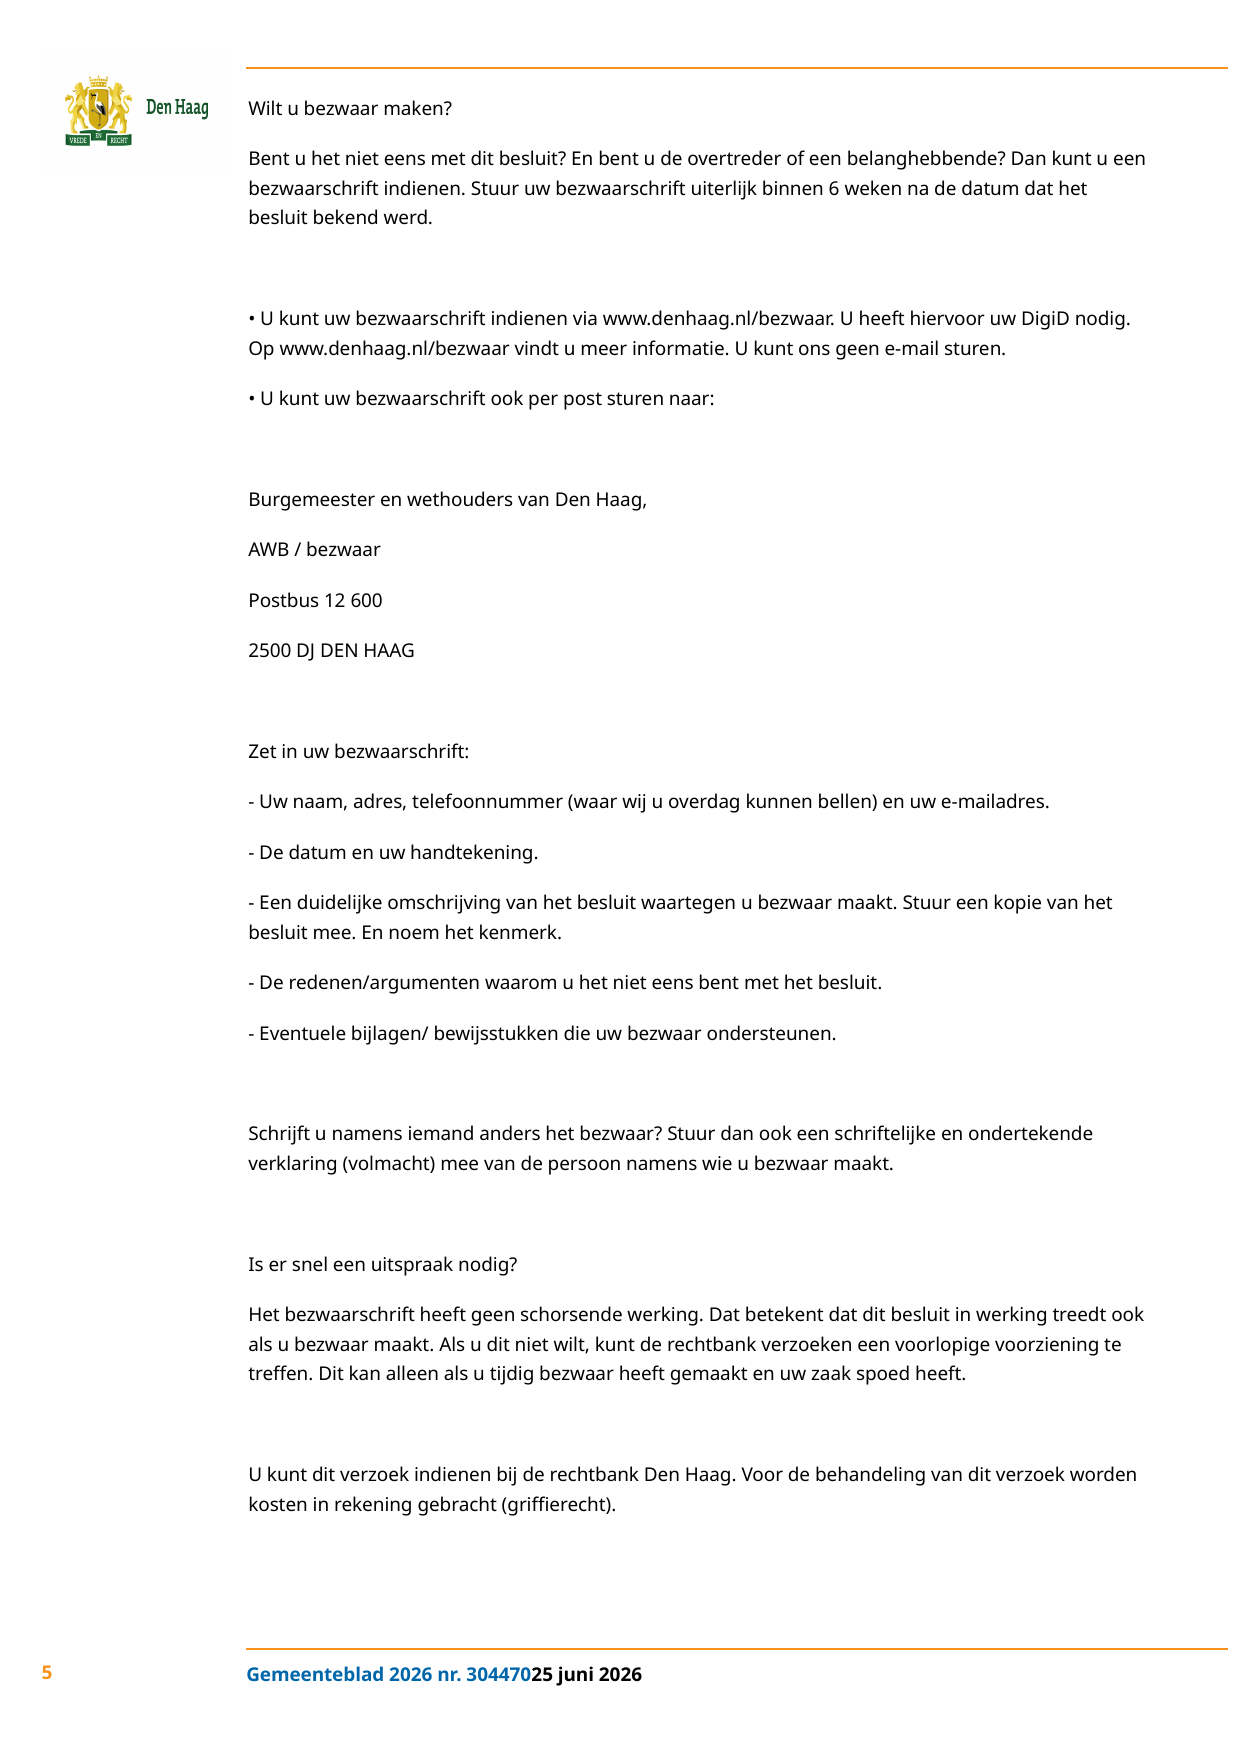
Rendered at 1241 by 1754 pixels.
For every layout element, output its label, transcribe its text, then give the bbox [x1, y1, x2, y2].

text Bent u het niet eens met dit besluit? En bent u de overtreder of een belanghebbende? Dan kunt u een bezwaarschrift indienen. Stuur uw bezwaarschrift uiterlijk binnen 6 weken na de datum dat het besluit bekend werd. [248, 145, 1152, 230]
text - Uw naam, adres, telefoonnummer (waar wij u overdag kunnen bellen) en uw e-mailadres. [248, 788, 1152, 814]
text AWB / bezwaar [248, 536, 1152, 562]
text 2500 DJ DEN HAAG [248, 637, 1152, 663]
text Zet in uw bezwaarschrift: [248, 738, 1152, 764]
text - De datum en uw handtekening. [248, 839, 1152, 865]
text Schrijft u namens iemand anders het bezwaar? Stuur dan ook een schriftelijke en ondertekende verklaring (volmacht) mee van de persoon namens wie u bezwaar maakt. [248, 1121, 1152, 1176]
text Burgemeester en wethouders van Den Haag, [248, 486, 1152, 512]
text Is er snel een uitspraak nodig? [248, 1251, 1152, 1277]
text Wilt u bezwaar maken? [248, 95, 1152, 121]
text Postbus 12 600 [248, 587, 1152, 613]
text - Een duidelijke omschrijving van het besluit waartegen u bezwaar maakt. Stuur een kopie van het besluit mee. En noem het kenmerk. [248, 889, 1152, 945]
text - Eventuele bijlagen/ bewijsstukken die uw bezwaar ondersteunen. [248, 1020, 1152, 1046]
text • U kunt uw bezwaarschrift ook per post sturen naar: [248, 385, 1152, 411]
text • U kunt uw bezwaarschrift indienen via www.denhaag.nl/bezwaar. U heeft hiervoor uw DigiD nodig. Op www.denhaag.nl/bezwaar vindt u meer informatie. U kunt ons geen e-mail sturen. [248, 305, 1152, 361]
text U kunt dit verzoek indienen bij de rechtbank Den Haag. Voor de behandeling van dit verzoek worden kosten in rekening gebracht (griffierecht). [248, 1461, 1152, 1517]
text - De redenen/argumenten waarom u het niet eens bent met het besluit. [248, 969, 1152, 995]
picture [41, 47, 231, 172]
text Het bezwaarschrift heeft geen schorsende werking. Dat betekent dat dit besluit in werking treedt ook als u bezwaar maakt. Als u dit niet wilt, kunt de rechtbank verzoeken een voorlopige voorziening te treffen. Dit kan alleen als u tijdig bezwaar heeft gemaakt en uw zaak spoed heeft. [248, 1301, 1152, 1386]
